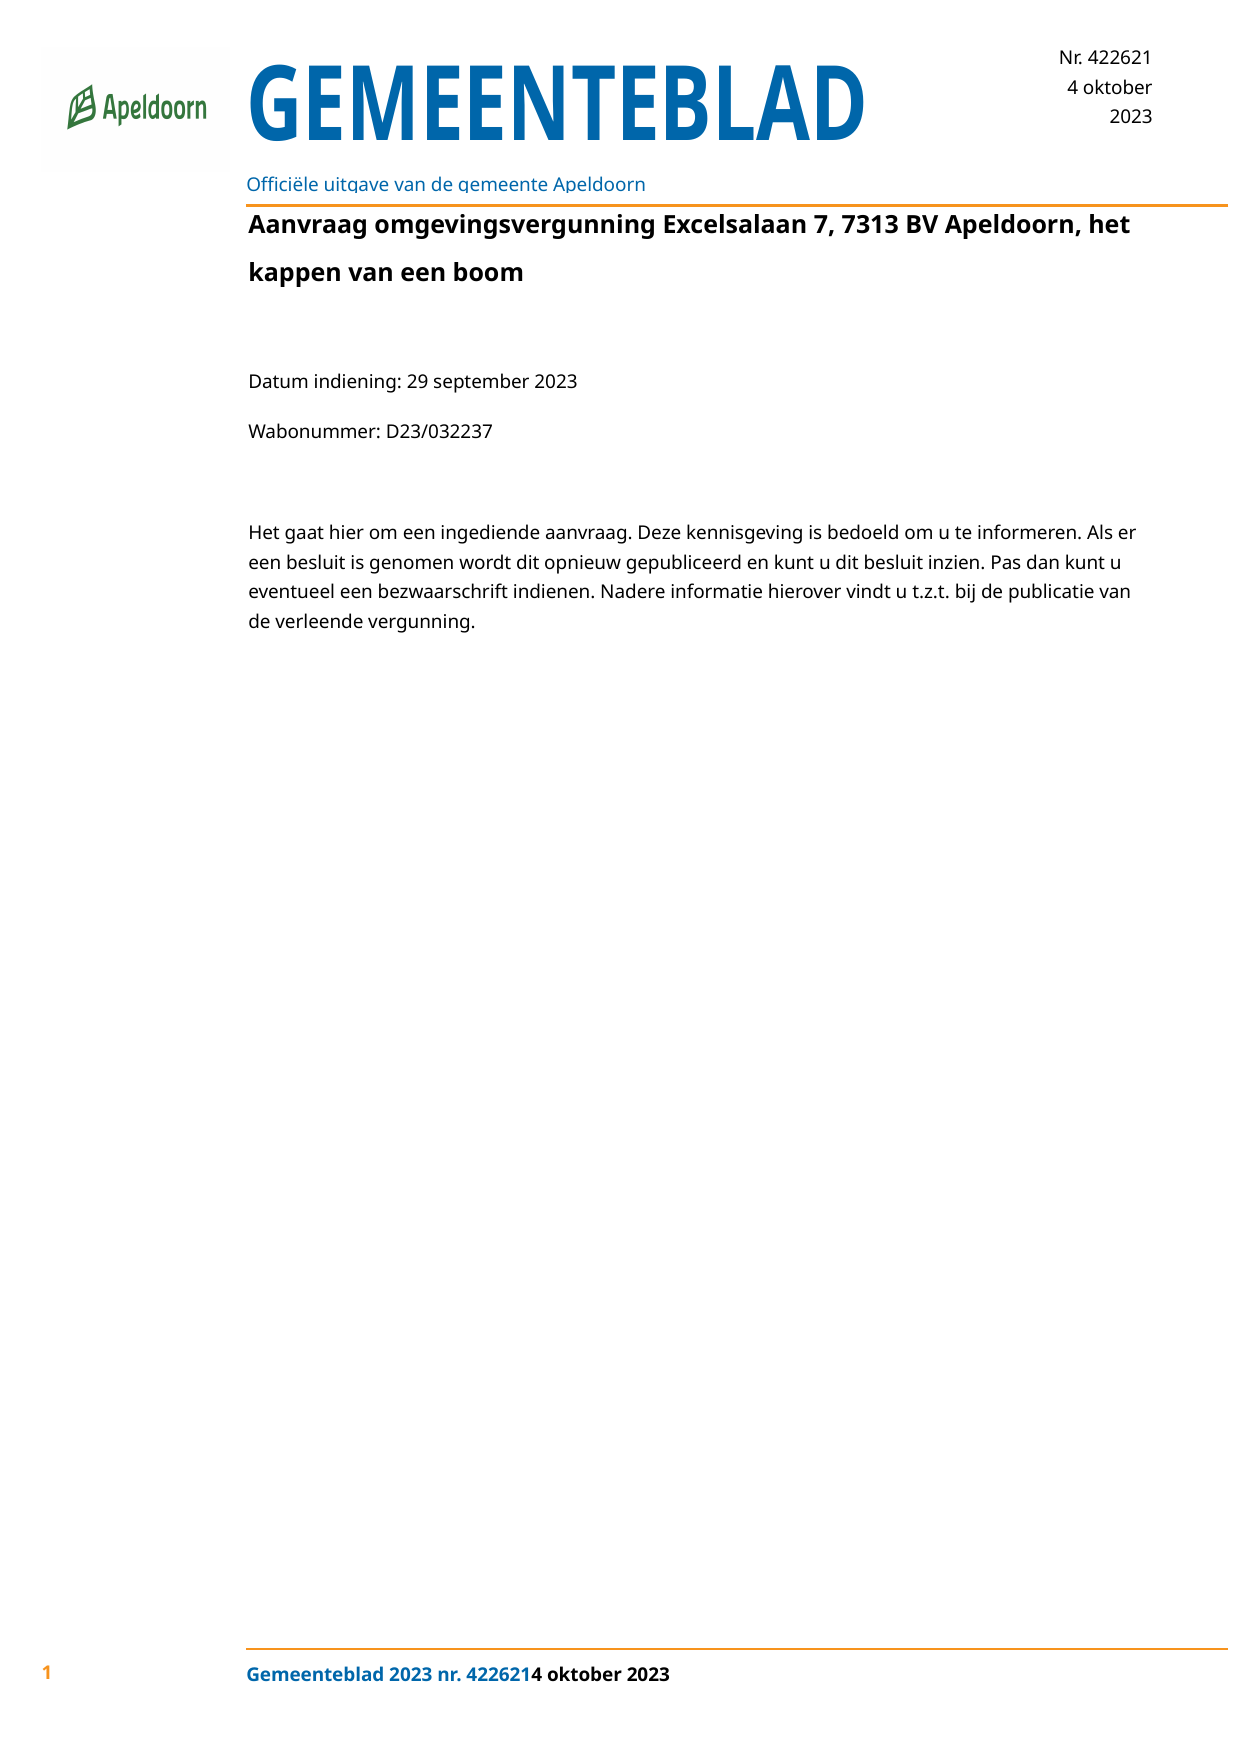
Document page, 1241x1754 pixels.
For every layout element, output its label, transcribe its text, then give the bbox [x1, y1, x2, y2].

picture [41, 47, 231, 172]
text Datum indiening: 29 september 2023 [248, 368, 1152, 394]
text Wabonummer: D23/032237 [248, 419, 1152, 444]
text Aanvraag omgevingsvergunning Excelsalaan 7, 7313 BV Apeldoorn, het kappen van een boom [248, 207, 1152, 288]
text Het gaat hier om een ingediende aanvraag. Deze kennisgeving is bedoeld om u te informeren. Als er een besluit is genomen wordt dit opnieuw gepubliceerd en kunt u dit besluit inzien. Pas dan kunt u eventueel een bezwaarschrift indienen. Nadere informatie hierover vindt u t.z.t. bij de publicatie van de verleende vergunning. [248, 519, 1152, 634]
